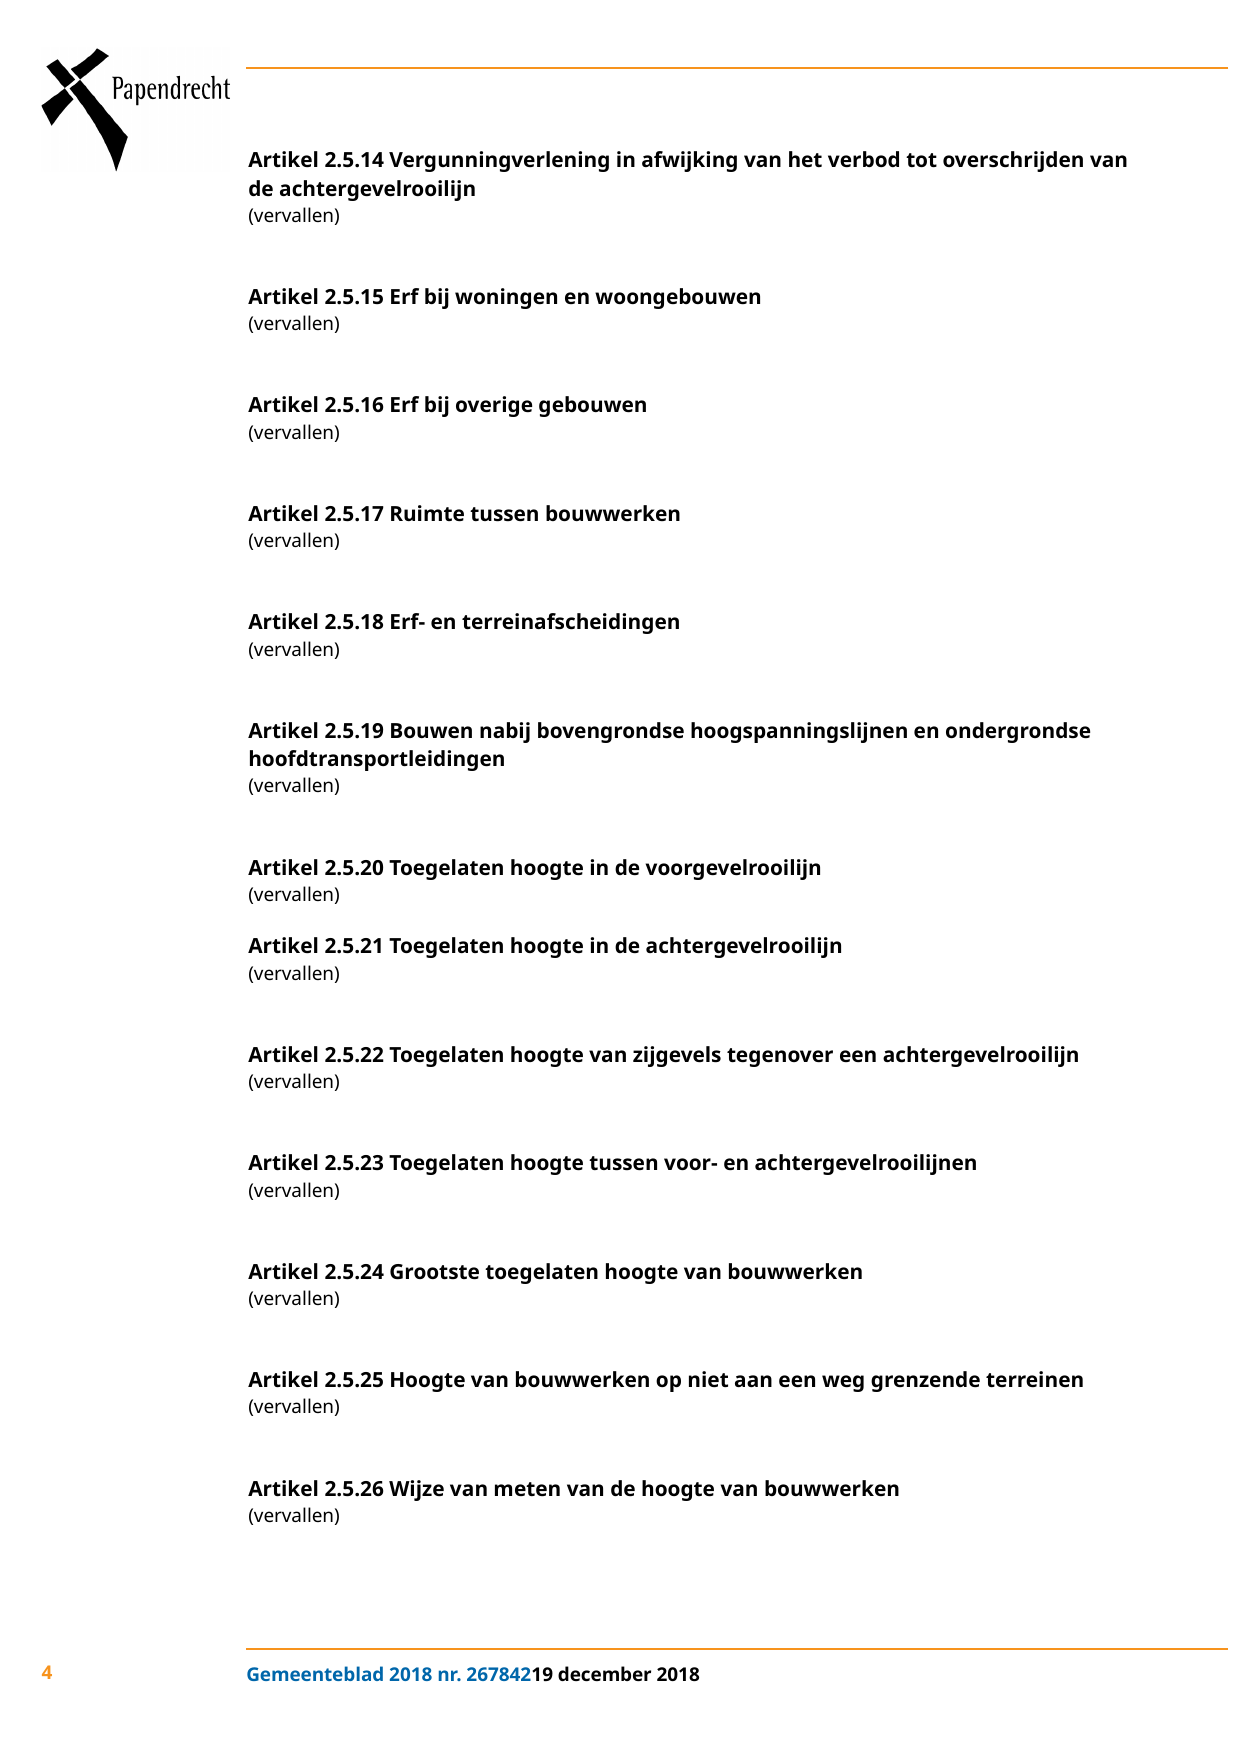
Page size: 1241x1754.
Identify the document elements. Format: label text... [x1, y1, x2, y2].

text (vervallen) [248, 527, 1152, 553]
picture [41, 47, 231, 172]
text Artikel 2.5.21 Toegelaten hoogte in de achtergevelrooilijn [248, 932, 1152, 960]
text Artikel 2.5.17 Ruimte tussen bouwwerken [248, 499, 1152, 527]
text (vervallen) [248, 773, 1152, 798]
text (vervallen) [248, 1502, 1152, 1528]
text Artikel 2.5.20 Toegelaten hoogte in de voorgevelrooilijn [248, 853, 1152, 881]
text Artikel 2.5.16 Erf bij overige gebouwen [248, 391, 1152, 419]
text Artikel 2.5.23 Toegelaten hoogte tussen voor- en achtergevelrooilijnen [248, 1148, 1152, 1177]
text (vervallen) [248, 881, 1152, 907]
text (vervallen) [248, 636, 1152, 662]
text (vervallen) [248, 311, 1152, 336]
text Artikel 2.5.24 Grootste toegelaten hoogte van bouwwerken [248, 1257, 1152, 1285]
text (vervallen) [248, 1068, 1152, 1094]
text (vervallen) [248, 1285, 1152, 1311]
text Artikel 2.5.26 Wijze van meten van de hoogte van bouwwerken [248, 1474, 1152, 1502]
text Artikel 2.5.25 Hoogte van bouwwerken op niet aan een weg grenzende terreinen [248, 1365, 1152, 1394]
text Artikel 2.5.18 Erf- en terreinafscheidingen [248, 607, 1152, 636]
text (vervallen) [248, 960, 1152, 986]
text (vervallen) [248, 1177, 1152, 1203]
text Artikel 2.5.19 Bouwen nabij bovengrondse hoogspanningslijnen en ondergrondse hoofdtransportleidingen [248, 716, 1152, 773]
text (vervallen) [248, 419, 1152, 445]
text Artikel 2.5.15 Erf bij woningen en woongebouwen [248, 282, 1152, 311]
text Artikel 2.5.22 Toegelaten hoogte van zijgevels tegenover een achtergevelrooilijn [248, 1040, 1152, 1068]
text (vervallen) [248, 202, 1152, 228]
text (vervallen) [248, 1394, 1152, 1419]
text Artikel 2.5.14 Vergunningverlening in afwijking van het verbod tot overschrijden van de achtergevelrooilijn [248, 145, 1152, 202]
